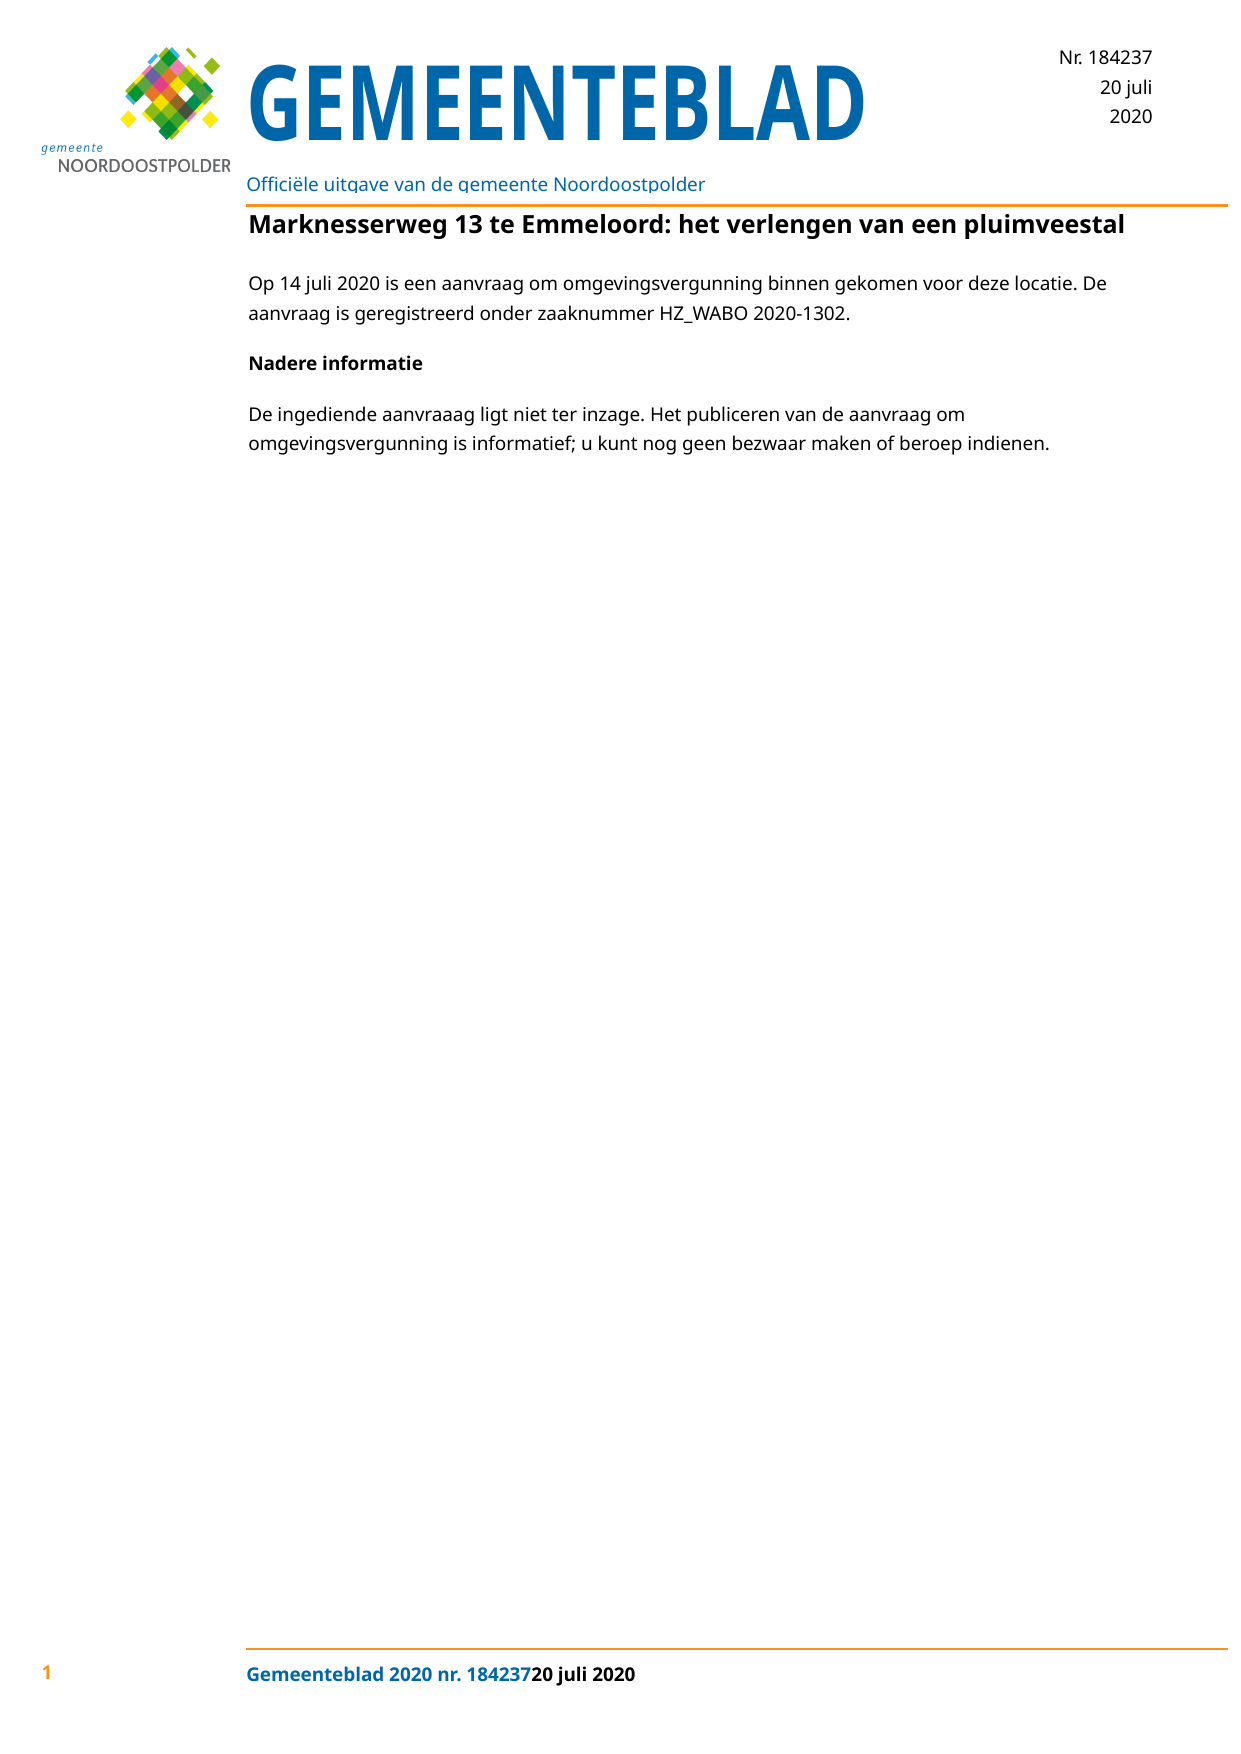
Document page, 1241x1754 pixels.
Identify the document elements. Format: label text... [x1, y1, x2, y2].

text Nadere informatie [248, 350, 1152, 376]
text De ingediende aanvraaag ligt niet ter inzage. Het publiceren van de aanvraag om omgevingsvergunning is informatief; u kunt nog geen bezwaar maken of beroep indienen. [248, 401, 1152, 456]
text Marknesserweg 13 te Emmeloord: het verlengen van een pluimveestal [248, 207, 1152, 241]
text Op 14 juli 2020 is een aanvraag om omgevingsvergunning binnen gekomen voor deze locatie. De aanvraag is geregistreerd onder zaaknummer HZ_WABO 2020-1302. [248, 270, 1152, 326]
picture [41, 47, 231, 172]
